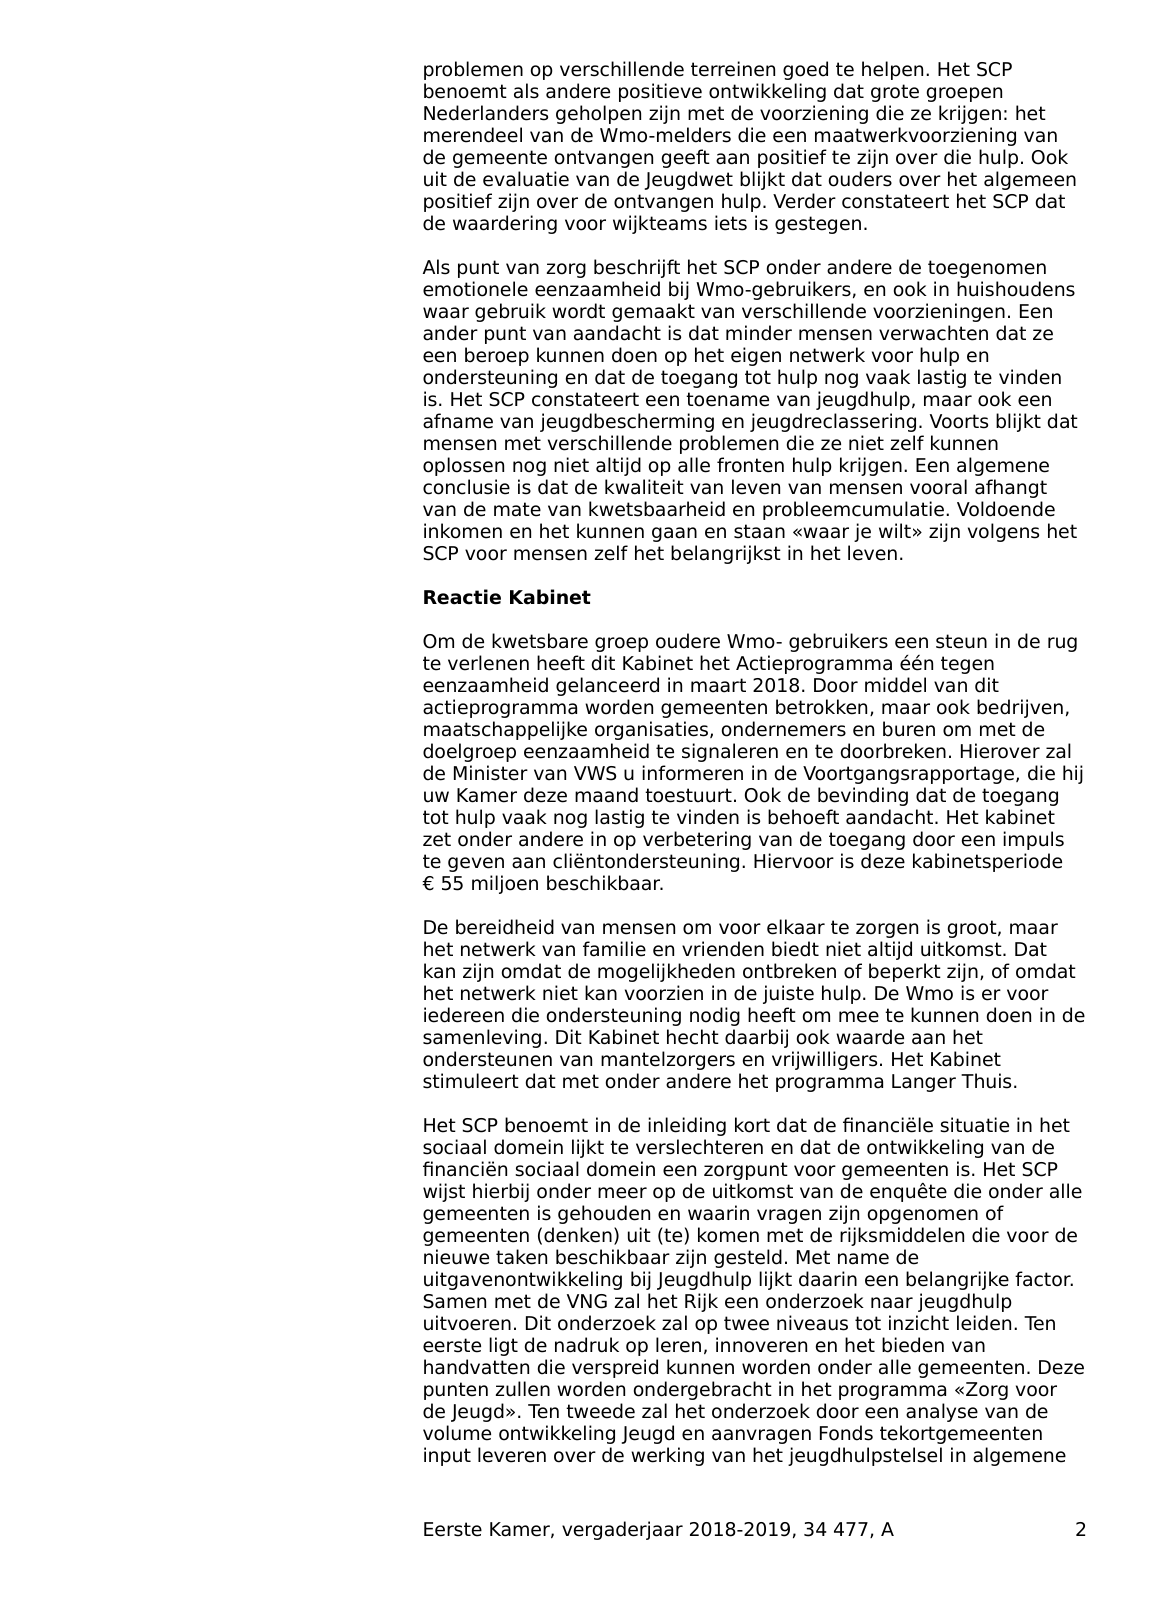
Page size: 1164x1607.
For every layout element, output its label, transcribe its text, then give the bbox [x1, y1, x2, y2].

text De bereidheid van mensen om voor elkaar te zorgen is groot, maar het netwerk van familie en vrienden biedt niet altijd uitkomst. Dat kan zijn omdat de mogelijkheden ontbreken of beperkt zijn, of omdat het netwerk niet kan voorzien in de juiste hulp. De Wmo is er voor iedereen die ondersteuning nodig heeft om mee te kunnen doen in de samenleving. Dit Kabinet hecht daarbij ook waarde aan het ondersteunen van mantelzorgers en vrijwilligers. Het Kabinet stimuleert dat met onder andere het programma Langer Thuis. [422, 917, 1087, 1093]
text Het SCP benoemt in de inleiding kort dat de financiële situatie in het sociaal domein lijkt te verslechteren en dat de ontwikkeling van de financiën sociaal domein een zorgpunt voor gemeenten is. Het SCP wijst hierbij onder meer op de uitkomst van de enquête die onder alle gemeenten is gehouden en waarin vragen zijn opgenomen of gemeenten (denken) uit (te) komen met de rijksmiddelen die voor de nieuwe taken beschikbaar zijn gesteld. Met name de uitgavenontwikkeling bij Jeugdhulp lijkt daarin een belangrijke factor. Samen met de VNG zal het Rijk een onderzoek naar jeugdhulp uitvoeren. Dit onderzoek zal op twee niveaus tot inzicht leiden. Ten eerste ligt de nadruk op leren, innoveren en het bieden van handvatten die verspreid kunnen worden onder alle gemeenten. Deze punten zullen worden ondergebracht in het programma «Zorg voor de Jeugd». Ten tweede zal het onderzoek door een analyse van de volume ontwikkeling Jeugd en aanvragen Fonds tekortgemeenten input leveren over de werking van het jeugdhulpstelsel in algemene [422, 1115, 1087, 1467]
subtitle Reactie Kabinet [422, 587, 1087, 609]
text Om de kwetsbare groep oudere Wmo- gebruikers een steun in de rug te verlenen heeft dit Kabinet het Actieprogramma één tegen eenzaamheid gelanceerd in maart 2018. Door middel van dit actieprogramma worden gemeenten betrokken, maar ook bedrijven, maatschappelijke organisaties, ondernemers en buren om met de doelgroep eenzaamheid te signaleren en te doorbreken. Hierover zal de Minister van VWS u informeren in de Voortgangsrapportage, die hij uw Kamer deze maand toestuurt. Ook de bevinding dat de toegang tot hulp vaak nog lastig te vinden is behoeft aandacht. Het kabinet zet onder andere in op verbetering van de toegang door een impuls te geven aan cliëntondersteuning. Hiervoor is deze kabinetsperiode € 55 miljoen beschikbaar. [422, 631, 1087, 895]
text problemen op verschillende terreinen goed te helpen. Het SCP benoemt als andere positieve ontwikkeling dat grote groepen Nederlanders geholpen zijn met de voorziening die ze krijgen: het merendeel van de Wmo-melders die een maatwerkvoorziening van de gemeente ontvangen geeft aan positief te zijn over die hulp. Ook uit de evaluatie van de Jeugdwet blijkt dat ouders over het algemeen positief zijn over de ontvangen hulp. Verder constateert het SCP dat de waardering voor wijkteams iets is gestegen. [422, 59, 1087, 235]
text Als punt van zorg beschrijft het SCP onder andere de toegenomen emotionele eenzaamheid bij Wmo-gebruikers, en ook in huishoudens waar gebruik wordt gemaakt van verschillende voorzieningen. Een ander punt van aandacht is dat minder mensen verwachten dat ze een beroep kunnen doen op het eigen netwerk voor hulp en ondersteuning en dat de toegang tot hulp nog vaak lastig te vinden is. Het SCP constateert een toename van jeugdhulp, maar ook een afname van jeugdbescherming en jeugdreclassering. Voorts blijkt dat mensen met verschillende problemen die ze niet zelf kunnen oplossen nog niet altijd op alle fronten hulp krijgen. Een algemene conclusie is dat de kwaliteit van leven van mensen vooral afhangt van de mate van kwetsbaarheid en probleemcumulatie. Voldoende inkomen en het kunnen gaan en staan «waar je wilt» zijn volgens het SCP voor mensen zelf het belangrijkst in het leven. [422, 257, 1087, 565]
